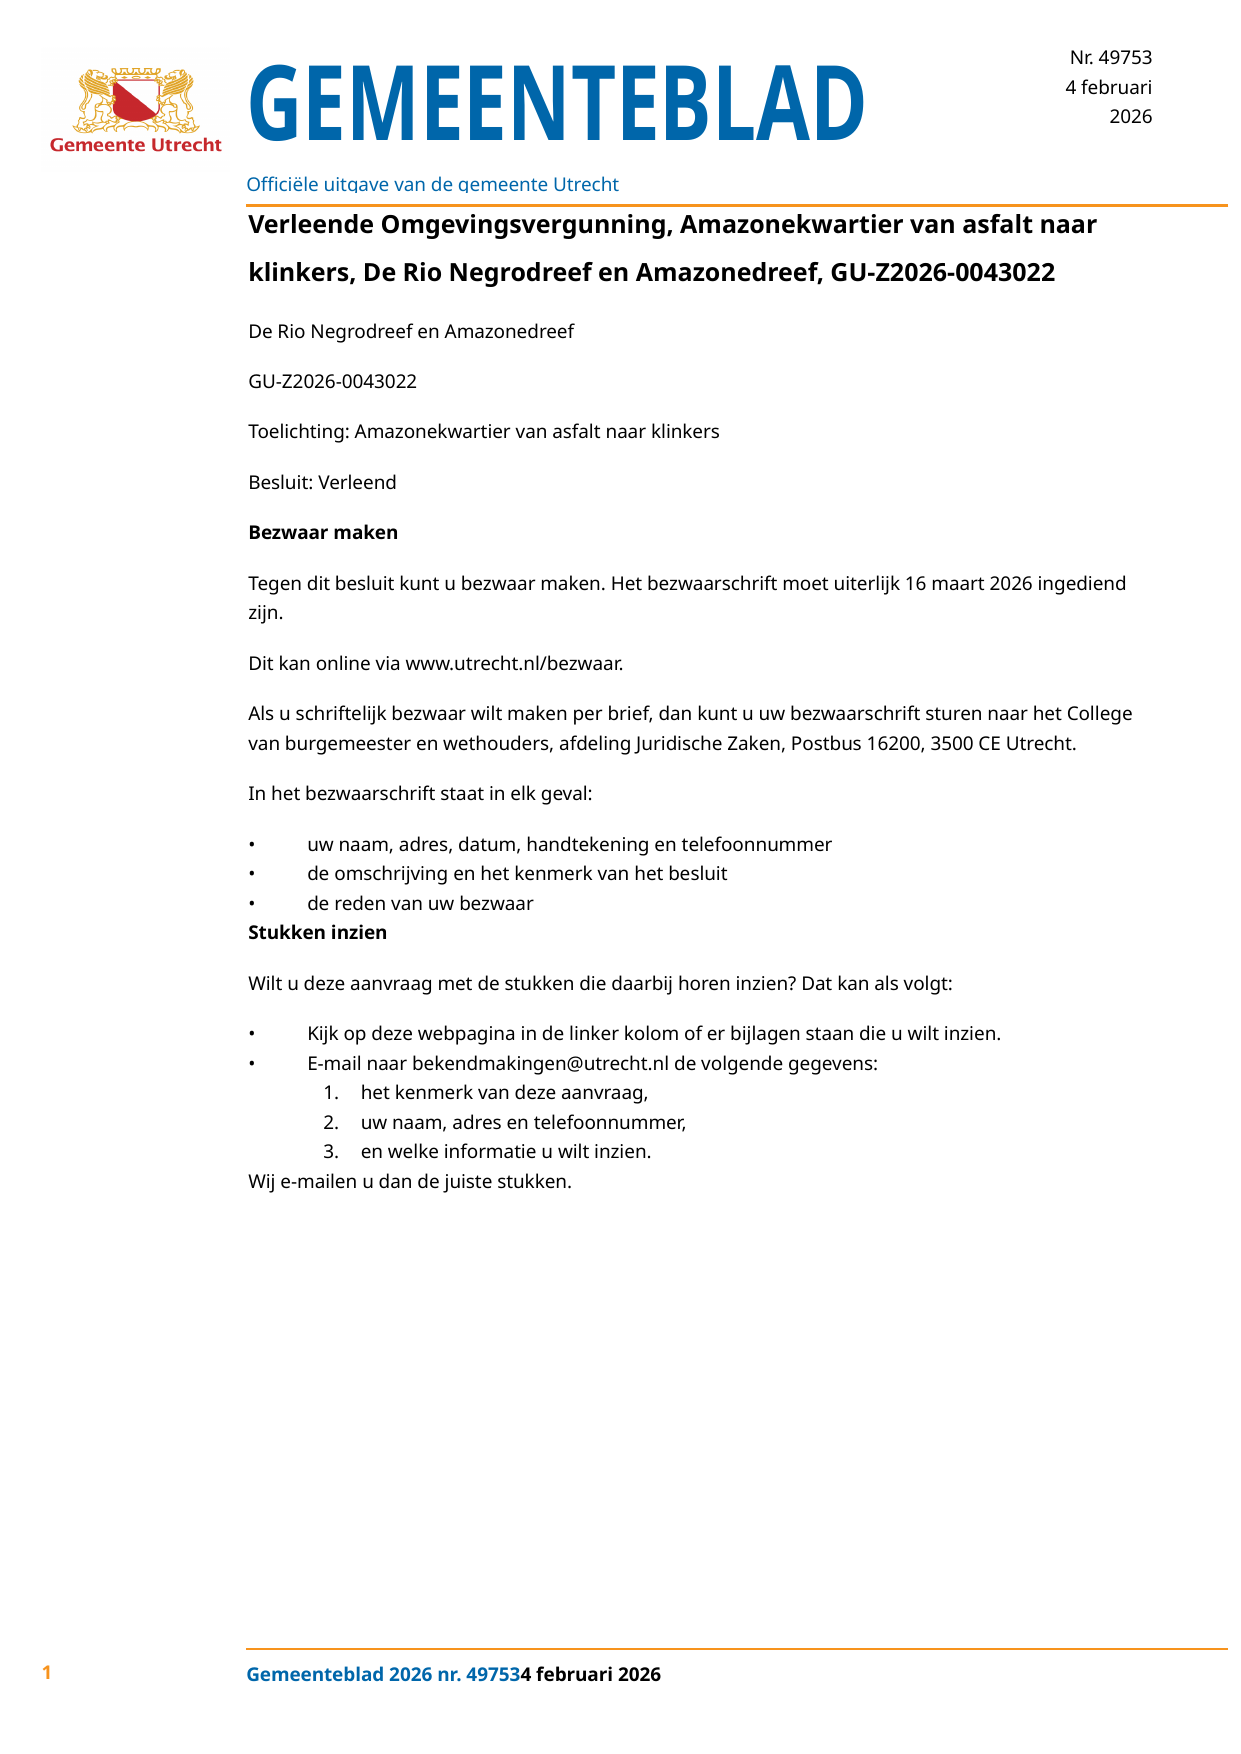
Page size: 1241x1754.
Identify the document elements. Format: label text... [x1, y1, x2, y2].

list E-mail naar bekendmakingen@utrecht.nl de volgende gegevens: [248, 1050, 1152, 1076]
list het kenmerk van deze aanvraag, [323, 1079, 1152, 1105]
list de reden van uw bezwaar [248, 890, 1152, 916]
text Als u schriftelijk bezwaar wilt maken per brief, dan kunt u uw bezwaarschrift sturen naar het College van burgemeester en wethouders, afdeling Juridische Zaken, Postbus 16200, 3500 CE Utrecht. [248, 700, 1152, 756]
text Wilt u deze aanvraag met de stukken die daarbij horen inzien? Dat kan als volgt: [248, 970, 1152, 996]
text Verleende Omgevingsvergunning, Amazonekwartier van asfalt naar klinkers, De Rio Negrodreef en Amazonedreef, GU-Z2026-0043022 [248, 207, 1152, 288]
text Tegen dit besluit kunt u bezwaar maken. Het bezwaarschrift moet uiterlijk 16 maart 2026 ingediend zijn. [248, 570, 1152, 625]
text Bezwaar maken [248, 519, 1152, 545]
text Besluit: Verleend [248, 469, 1152, 495]
text In het bezwaarschrift staat in elk geval: [248, 780, 1152, 806]
text De Rio Negrodreef en Amazonedreef [248, 318, 1152, 344]
picture [41, 47, 231, 172]
list Kijk op deze webpagina in de linker kolom of er bijlagen staan die u wilt inzien. [248, 1020, 1152, 1046]
text GU-Z2026-0043022 [248, 368, 1152, 394]
list de omschrijving en het kenmerk van het besluit [248, 860, 1152, 886]
text Wij e-mailen u dan de juiste stukken. [248, 1168, 1152, 1194]
text Dit kan online via www.utrecht.nl/bezwaar. [248, 650, 1152, 676]
list uw naam, adres en telefoonnummer, [323, 1109, 1152, 1135]
text Toelichting: Amazonekwartier van asfalt naar klinkers [248, 419, 1152, 444]
list en welke informatie u wilt inzien. [323, 1139, 1152, 1164]
list uw naam, adres, datum, handtekening en telefoonnummer [248, 831, 1152, 857]
text Stukken inzien [248, 919, 1152, 945]
